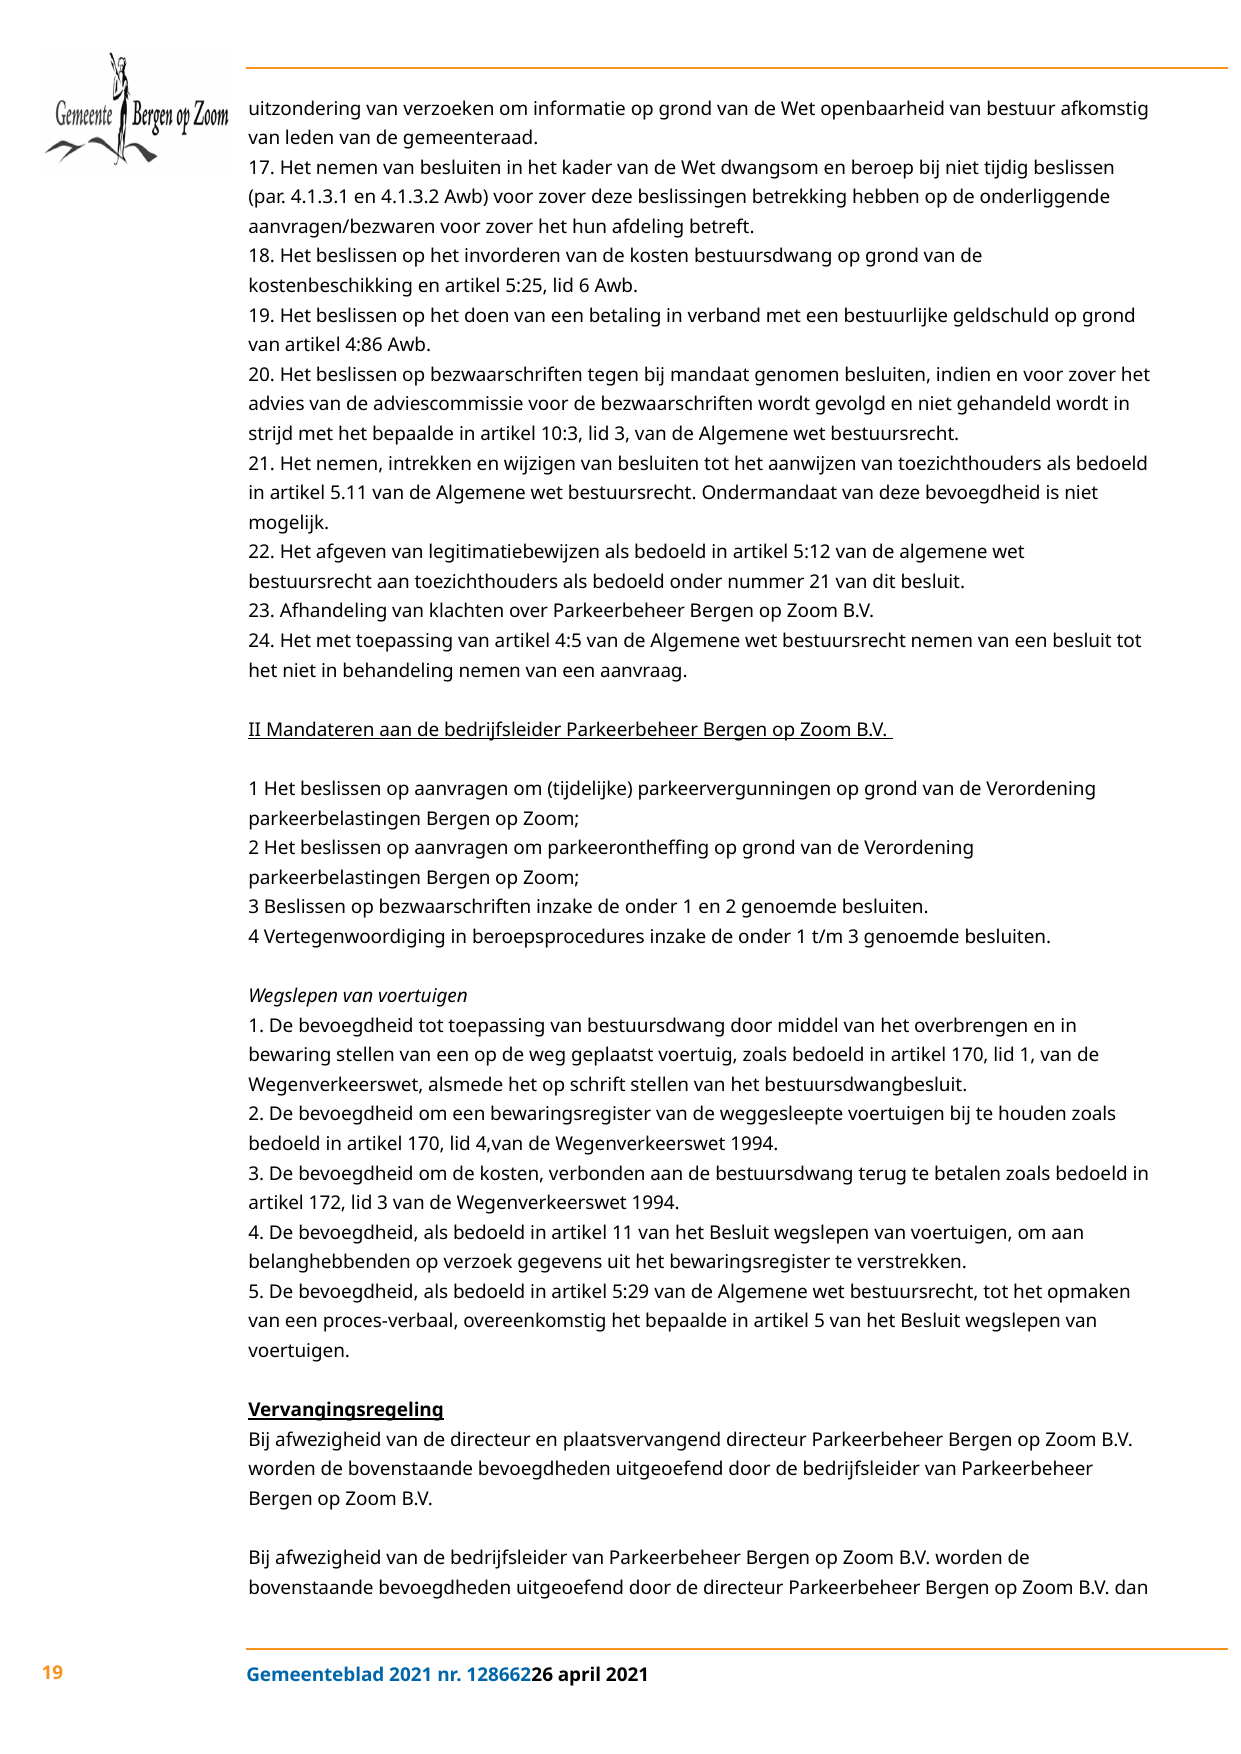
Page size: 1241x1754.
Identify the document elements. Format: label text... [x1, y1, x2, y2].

text 5. De bevoegdheid, als bedoeld in artikel 5:29 van de Algemene wet bestuursrecht, tot het opmaken van een proces-verbaal, overeenkomstig het bepaalde in artikel 5 van het Besluit wegslepen van voertuigen. [248, 1278, 1152, 1363]
text 2. De bevoegdheid om een bewaringsregister van de weggesleepte voertuigen bij te houden zoals bedoeld in artikel 170, lid 4,van de Wegenverkeerswet 1994. [248, 1101, 1152, 1156]
picture [41, 47, 231, 172]
text 23. Afhandeling van klachten over Parkeerbeheer Bergen op Zoom B.V. [248, 598, 1152, 623]
text Bij afwezigheid van de bedrijfsleider van Parkeerbeheer Bergen op Zoom B.V. worden de bovenstaande bevoegdheden uitgeoefend door de directeur Parkeerbeheer Bergen op Zoom B.V. dan [248, 1544, 1152, 1600]
text 1. De bevoegdheid tot toepassing van bestuursdwang door middel van het overbrengen en in bewaring stellen van een op de weg geplaatst voertuig, zoals bedoeld in artikel 170, lid 1, van de Wegenverkeerswet, alsmede het op schrift stellen van het bestuursdwangbesluit. [248, 1012, 1152, 1097]
text 3 Beslissen op bezwaarschriften inzake de onder 1 en 2 genoemde besluiten. [248, 893, 1152, 919]
text 4. De bevoegdheid, als bedoeld in artikel 11 van het Besluit wegslepen van voertuigen, om aan belanghebbenden op verzoek gegevens uit het bewaringsregister te verstrekken. [248, 1219, 1152, 1274]
text 2 Het beslissen op aanvragen om parkeerontheffing op grond van de Verordening parkeerbelastingen Bergen op Zoom; [248, 834, 1152, 890]
text uitzondering van verzoeken om informatie op grond van de Wet openbaarheid van bestuur afkomstig van leden van de gemeenteraad. [248, 95, 1152, 150]
text 18. Het beslissen op het invorderen van de kosten bestuursdwang op grond van de kostenbeschikking en artikel 5:25, lid 6 Awb. [248, 243, 1152, 298]
text 17. Het nemen van besluiten in het kader van de Wet dwangsom en beroep bij niet tijdig beslissen (par. 4.1.3.1 en 4.1.3.2 Awb) voor zover deze beslissingen betrekking hebben op de onderliggende aanvragen/bezwaren voor zover het hun afdeling betreft. [248, 154, 1152, 239]
text 19. Het beslissen op het doen van een betaling in verband met een bestuurlijke geldschuld op grond van artikel 4:86 Awb. [248, 302, 1152, 357]
text 4 Vertegenwoordiging in beroepsprocedures inzake de onder 1 t/m 3 genoemde besluiten. [248, 923, 1152, 949]
text 20. Het beslissen op bezwaarschriften tegen bij mandaat genomen besluiten, indien en voor zover het advies van de adviescommissie voor de bezwaarschriften wordt gevolgd en niet gehandeld wordt in strijd met het bepaalde in artikel 10:3, lid 3, van de Algemene wet bestuursrecht. [248, 361, 1152, 446]
text 21. Het nemen, intrekken en wijzigen van besluiten tot het aanwijzen van toezichthouders als bedoeld in artikel 5.11 van de Algemene wet bestuursrecht. Ondermandaat van deze bevoegdheid is niet mogelijk. [248, 450, 1152, 535]
text Vervangingsregeling [248, 1396, 1152, 1422]
text 22. Het afgeven van legitimatiebewijzen als bedoeld in artikel 5:12 van de algemene wet bestuursrecht aan toezichthouders als bedoeld onder nummer 21 van dit besluit. [248, 538, 1152, 594]
text II Mandateren aan de bedrijfsleider Parkeerbeheer Bergen op Zoom B.V. [248, 716, 1152, 742]
text Wegslepen van voertuigen [248, 982, 1152, 1008]
text 24. Het met toepassing van artikel 4:5 van de Algemene wet bestuursrecht nemen van een besluit tot het niet in behandeling nemen van een aanvraag. [248, 627, 1152, 683]
text 3. De bevoegdheid om de kosten, verbonden aan de bestuursdwang terug te betalen zoals bedoeld in artikel 172, lid 3 van de Wegenverkeerswet 1994. [248, 1160, 1152, 1215]
text Bij afwezigheid van de directeur en plaatsvervangend directeur Parkeerbeheer Bergen op Zoom B.V. worden de bovenstaande bevoegdheden uitgeoefend door de bedrijfsleider van Parkeerbeheer Bergen op Zoom B.V. [248, 1426, 1152, 1511]
text 1 Het beslissen op aanvragen om (tijdelijke) parkeervergunningen op grond van de Verordening parkeerbelastingen Bergen op Zoom; [248, 775, 1152, 831]
